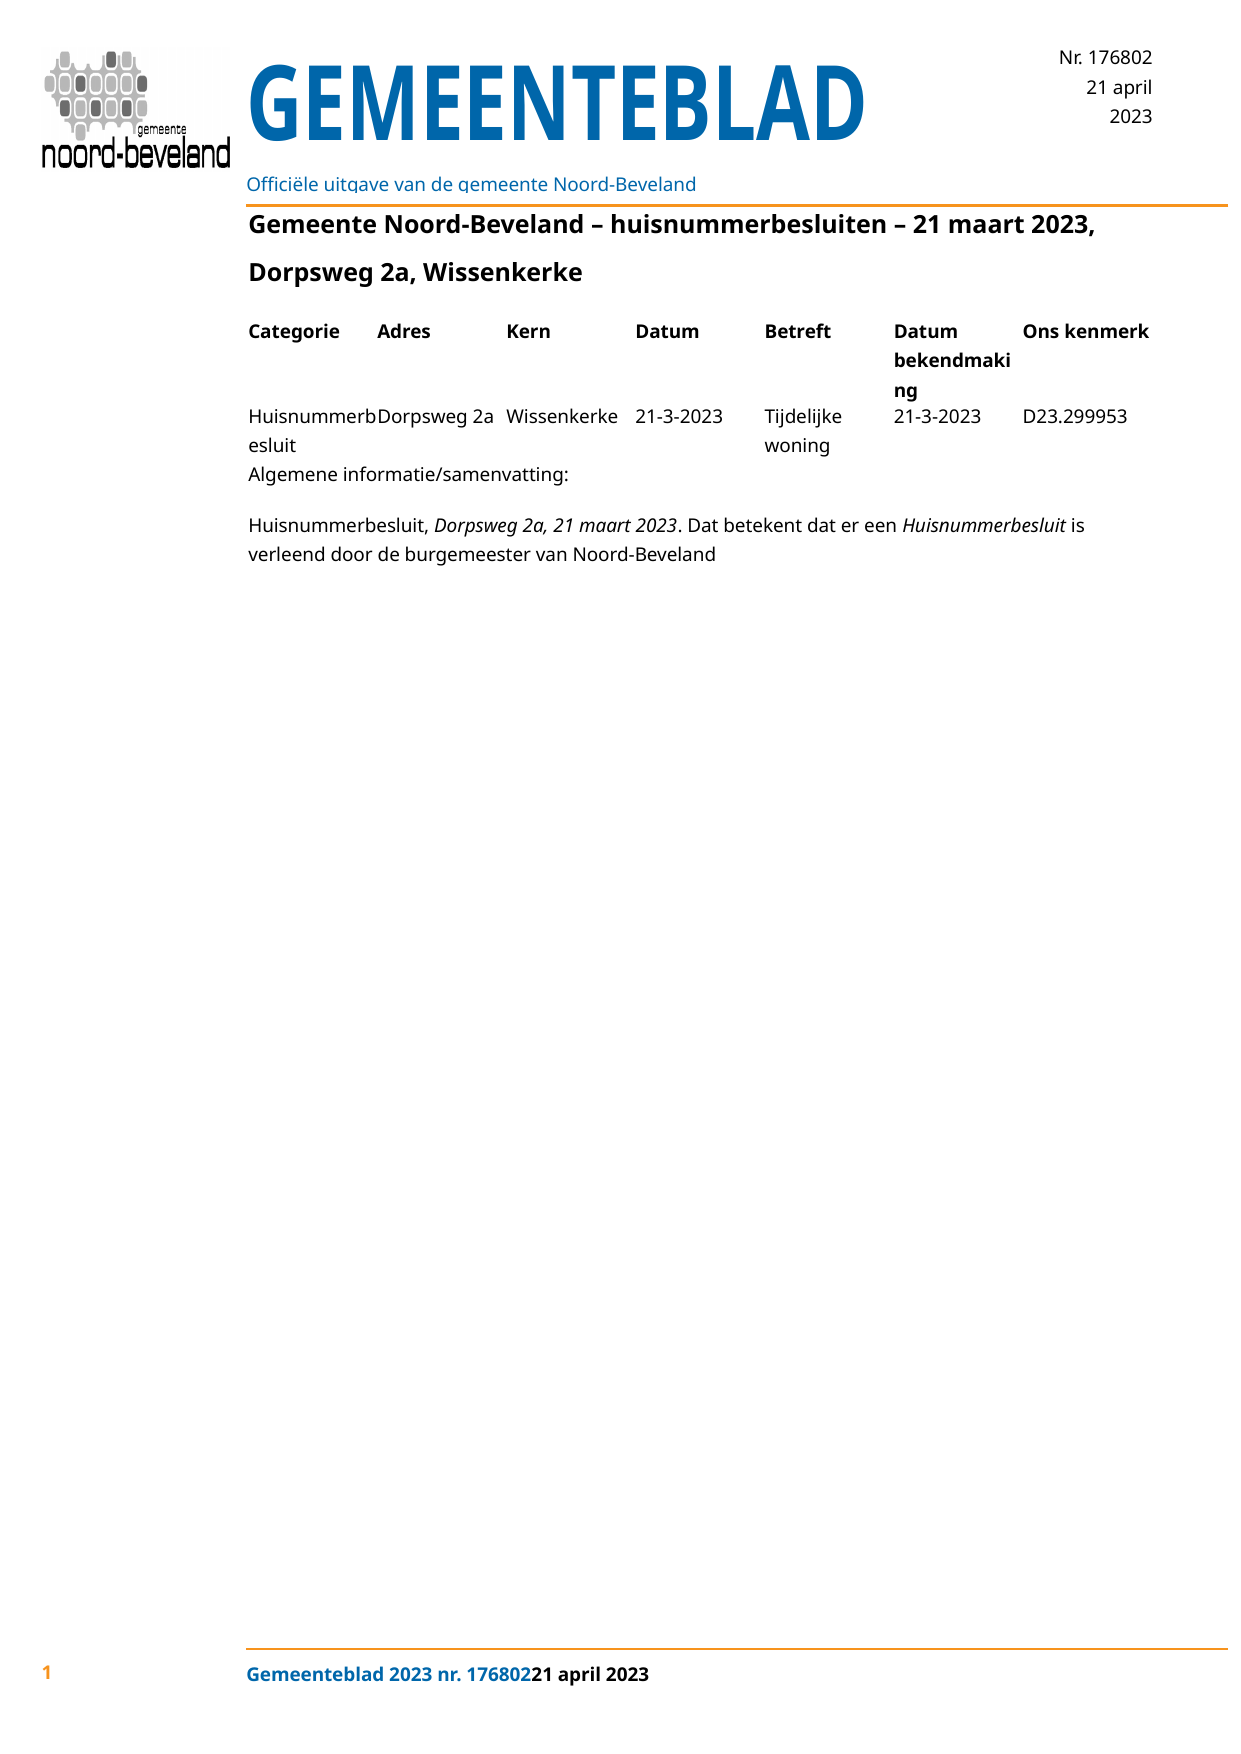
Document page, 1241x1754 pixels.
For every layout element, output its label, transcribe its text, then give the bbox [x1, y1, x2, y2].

table_header Datum [635, 318, 764, 403]
table_cell Huisnummerbesluit [248, 403, 377, 458]
table_header Datum bekendmaking [894, 318, 1022, 403]
table_cell Tijdelijke woning [764, 403, 893, 458]
table_cell Dorpsweg 2a [377, 403, 506, 458]
table_cell 21-3-2023 [894, 403, 1022, 458]
text Gemeente Noord-Beveland – huisnummerbesluiten – 21 maart 2023, Dorpsweg 2a, Wissenkerke [248, 207, 1152, 288]
text Algemene informatie/samenvatting: [248, 461, 1152, 487]
table_cell 21-3-2023 [635, 403, 764, 458]
table_header Ons kenmerk [1023, 318, 1152, 403]
table_cell Wissenkerke [506, 403, 635, 458]
picture [41, 47, 231, 172]
table_cell D23.299953 [1023, 403, 1152, 458]
table_header Kern [506, 318, 635, 403]
table_header Betreft [764, 318, 893, 403]
text Huisnummerbesluit, Dorpsweg 2a, 21 maart 2023. Dat betekent dat er een Huisnummerbesluit is verleend door de burgemeester van Noord-Beveland [248, 512, 1152, 567]
table_header Categorie [248, 318, 377, 403]
table_header Adres [377, 318, 506, 403]
